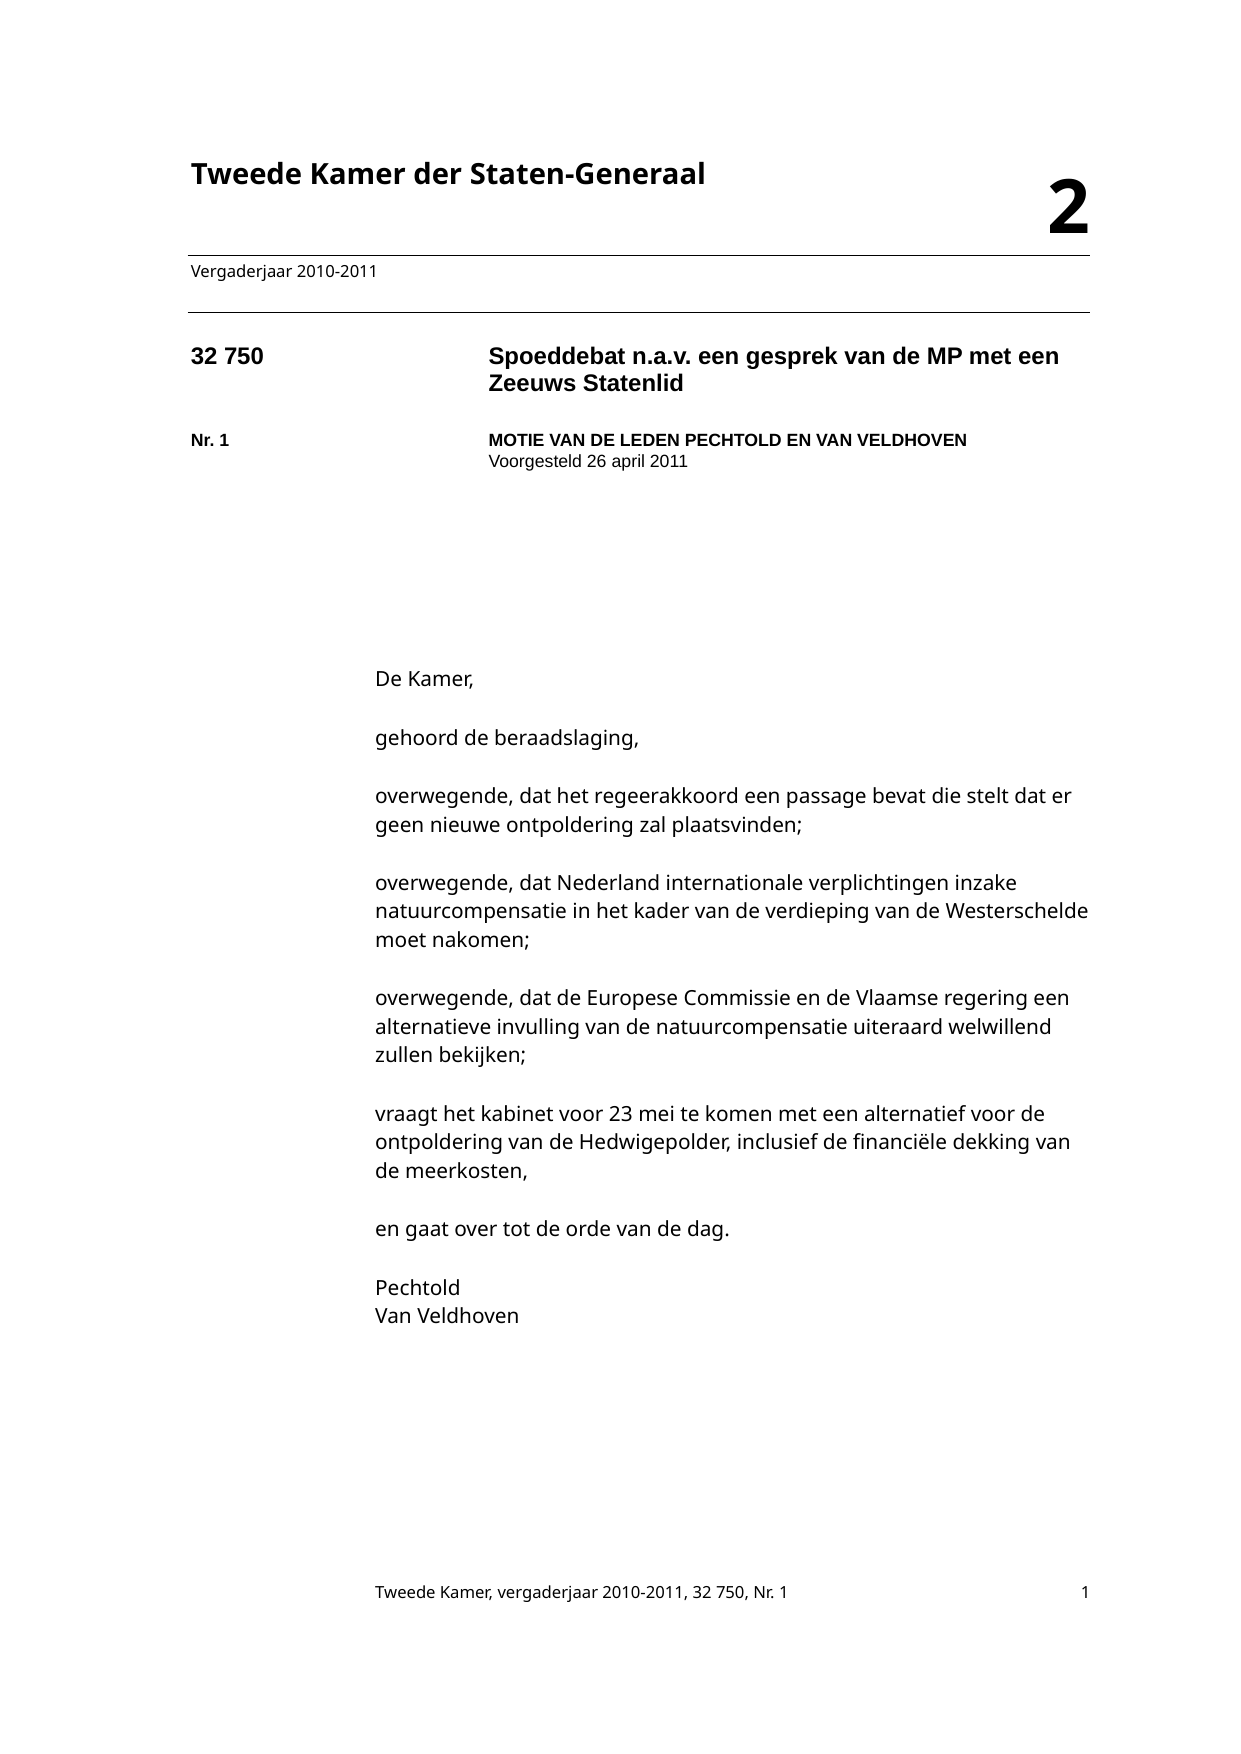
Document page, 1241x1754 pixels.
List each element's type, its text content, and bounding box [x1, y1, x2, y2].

table_cell Nr. 1 [188, 427, 485, 546]
text De Kamer, [375, 664, 1090, 693]
table_cell Spoeddebat n.a.v. een gesprek van de MP met een Zeeuws Statenlid [485, 339, 1090, 427]
text en gaat over tot de orde van de dag. [375, 1214, 1090, 1243]
text gehoord de beraadslaging, [375, 723, 1090, 751]
text overwegende, dat Nederland internationale verplichtingen inzake natuurcompensatie in het kader van de verdieping van de Westerschelde moet nakomen; [375, 868, 1090, 953]
table_cell [188, 313, 485, 339]
text overwegende, dat de Europese Commissie en de Vlaamse regering een alternatieve invulling van de natuurcompensatie uiteraard welwillend zullen bekijken; [375, 983, 1090, 1069]
table_cell 32 750 [188, 339, 485, 427]
text vraagt het kabinet voor 23 mei te komen met een alternatief voor de ontpoldering van de Hedwigepolder, inclusief de financiële dekking van de meerkosten, [375, 1099, 1090, 1184]
table_cell Vergaderjaar 2010-2011 [188, 256, 485, 312]
text overwegende, dat het regeerakkoord een passage bevat die stelt dat er geen nieuwe ontpoldering zal plaatsvinden; [375, 781, 1090, 838]
table_header 2 [910, 150, 1090, 255]
table_cell [485, 313, 1090, 339]
table_cell MOTIE VAN DE LEDEN PECHTOLD EN VAN VELDHOVEN Voorgesteld 26 april 2011 [485, 427, 1090, 546]
table_header Tweede Kamer der Staten-Generaal [188, 150, 909, 255]
text Pechtold [375, 1273, 1090, 1301]
table_cell [485, 256, 1090, 312]
text Van Veldhoven [375, 1301, 1090, 1329]
